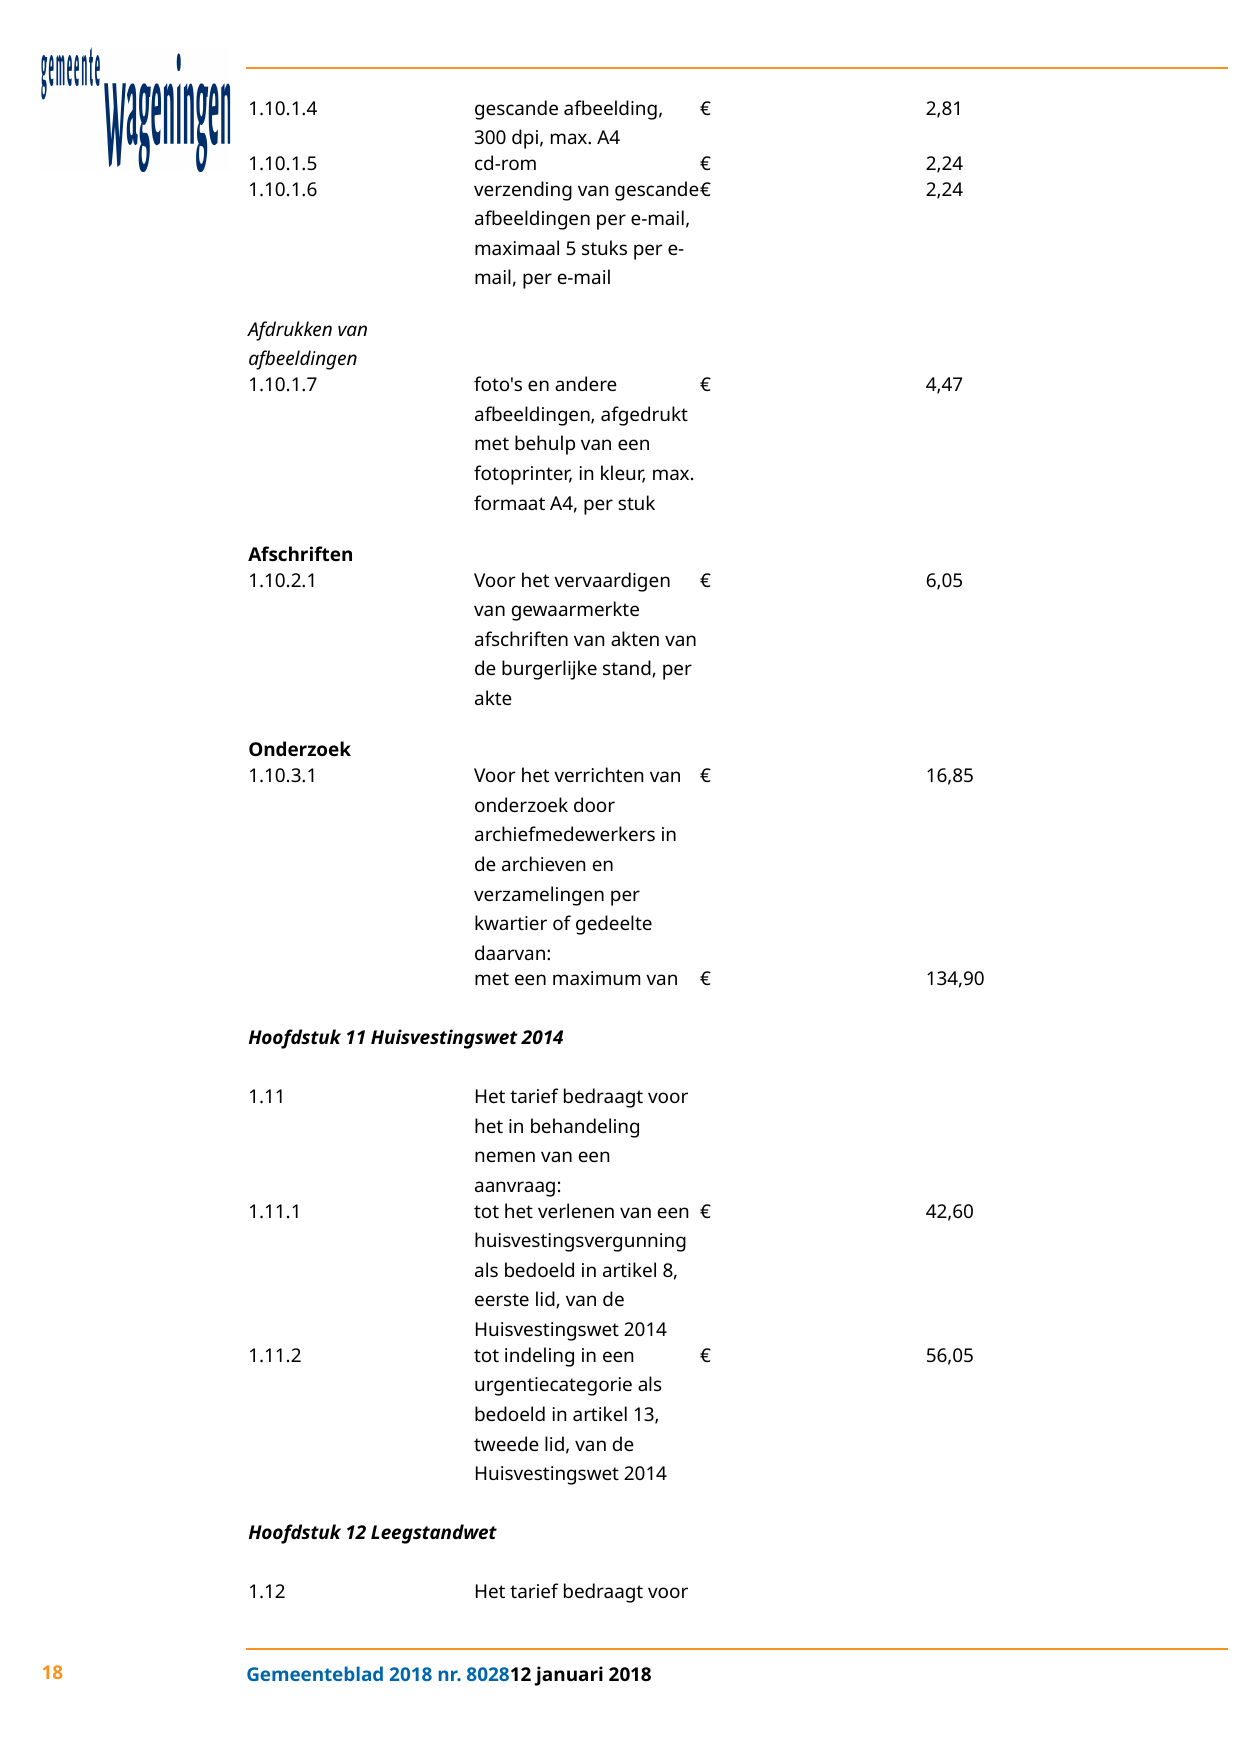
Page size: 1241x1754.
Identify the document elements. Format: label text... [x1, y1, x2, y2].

table_cell cd-rom [474, 150, 700, 176]
table_cell [474, 316, 700, 371]
table_cell 1.10.1.5 [248, 150, 474, 176]
table_cell [474, 541, 700, 567]
table_cell [248, 515, 474, 541]
table_header 1.11 [248, 1084, 474, 1198]
table_cell [700, 737, 926, 762]
table_cell [474, 737, 700, 762]
table_cell [926, 290, 1152, 316]
table_header Het tarief bedraagt voor [474, 1578, 700, 1604]
text Hoofdstuk 12 Leegstandwet [248, 1519, 1152, 1544]
table_cell € [700, 763, 926, 966]
table_cell gescande afbeelding, 300 dpi, max. A4 [474, 95, 700, 150]
picture [41, 47, 231, 172]
table_cell 1.10.1.7 [248, 371, 474, 515]
table_cell 1.11.1 [248, 1198, 474, 1342]
table_cell 2,24 [926, 176, 1152, 290]
table_cell Voor het vervaardigen van gewaarmerkte afschriften van akten van de burgerlijke stand, per akte [474, 567, 700, 711]
table_cell € [700, 176, 926, 290]
table_cell [700, 515, 926, 541]
table_cell 6,05 [926, 567, 1152, 711]
table_cell 1.10.1.4 [248, 95, 474, 150]
table_cell [926, 711, 1152, 737]
table_cell 1.10.3.1 [248, 763, 474, 966]
table_cell 56,05 [926, 1342, 1152, 1486]
table_cell 1.10.2.1 [248, 567, 474, 711]
table_cell 4,47 [926, 371, 1152, 515]
table_cell € [700, 150, 926, 176]
table_cell € [700, 1198, 926, 1342]
table_cell € [700, 371, 926, 515]
table_cell [700, 290, 926, 316]
table_cell € [700, 567, 926, 711]
table_cell [248, 966, 474, 991]
text Hoofdstuk 11 Huisvestingswet 2014 [248, 1024, 1152, 1050]
table_cell met een maximum van [474, 966, 700, 991]
table_cell tot het verlenen van een huisvestingsvergunning als bedoeld in artikel 8, eerste lid, van de Huisvestingswet 2014 [474, 1198, 700, 1342]
table_cell [700, 711, 926, 737]
table_cell Afdrukken van afbeeldingen [248, 316, 474, 371]
table_cell Afschriften [248, 541, 474, 567]
table_cell tot indeling in een urgentiecategorie als bedoeld in artikel 13, tweede lid, van de Huisvestingswet 2014 [474, 1342, 700, 1486]
table_cell € [700, 95, 926, 150]
table_cell 1.10.1.6 [248, 176, 474, 290]
table_header 1.12 [248, 1578, 474, 1604]
table_header Het tarief bedraagt voor het in behandeling nemen van een aanvraag: [474, 1084, 700, 1198]
table_cell € [700, 966, 926, 991]
table_cell [700, 541, 926, 567]
table_cell 134,90 [926, 966, 1152, 991]
table_cell 2,24 [926, 150, 1152, 176]
table_cell [474, 711, 700, 737]
table_cell 2,81 [926, 95, 1152, 150]
table_cell [474, 290, 700, 316]
table_cell 42,60 [926, 1198, 1152, 1342]
table_cell foto's en andere afbeeldingen, afgedrukt met behulp van een fotoprinter, in kleur, max. formaat A4, per stuk [474, 371, 700, 515]
table_cell € [700, 1342, 926, 1486]
table_cell Onderzoek [248, 737, 474, 762]
table_cell 16,85 [926, 763, 1152, 966]
table_cell [248, 711, 474, 737]
table_cell [700, 316, 926, 371]
table_cell [248, 290, 474, 316]
table_cell verzending van gescande afbeeldingen per e-mail, maximaal 5 stuks per e-mail, per e-mail [474, 176, 700, 290]
table_cell Voor het verrichten van onderzoek door archiefmedewerkers in de archieven en verzamelingen per kwartier of gedeelte daarvan: [474, 763, 700, 966]
table_cell [474, 515, 700, 541]
table_cell 1.11.2 [248, 1342, 474, 1486]
table_cell [926, 515, 1152, 541]
